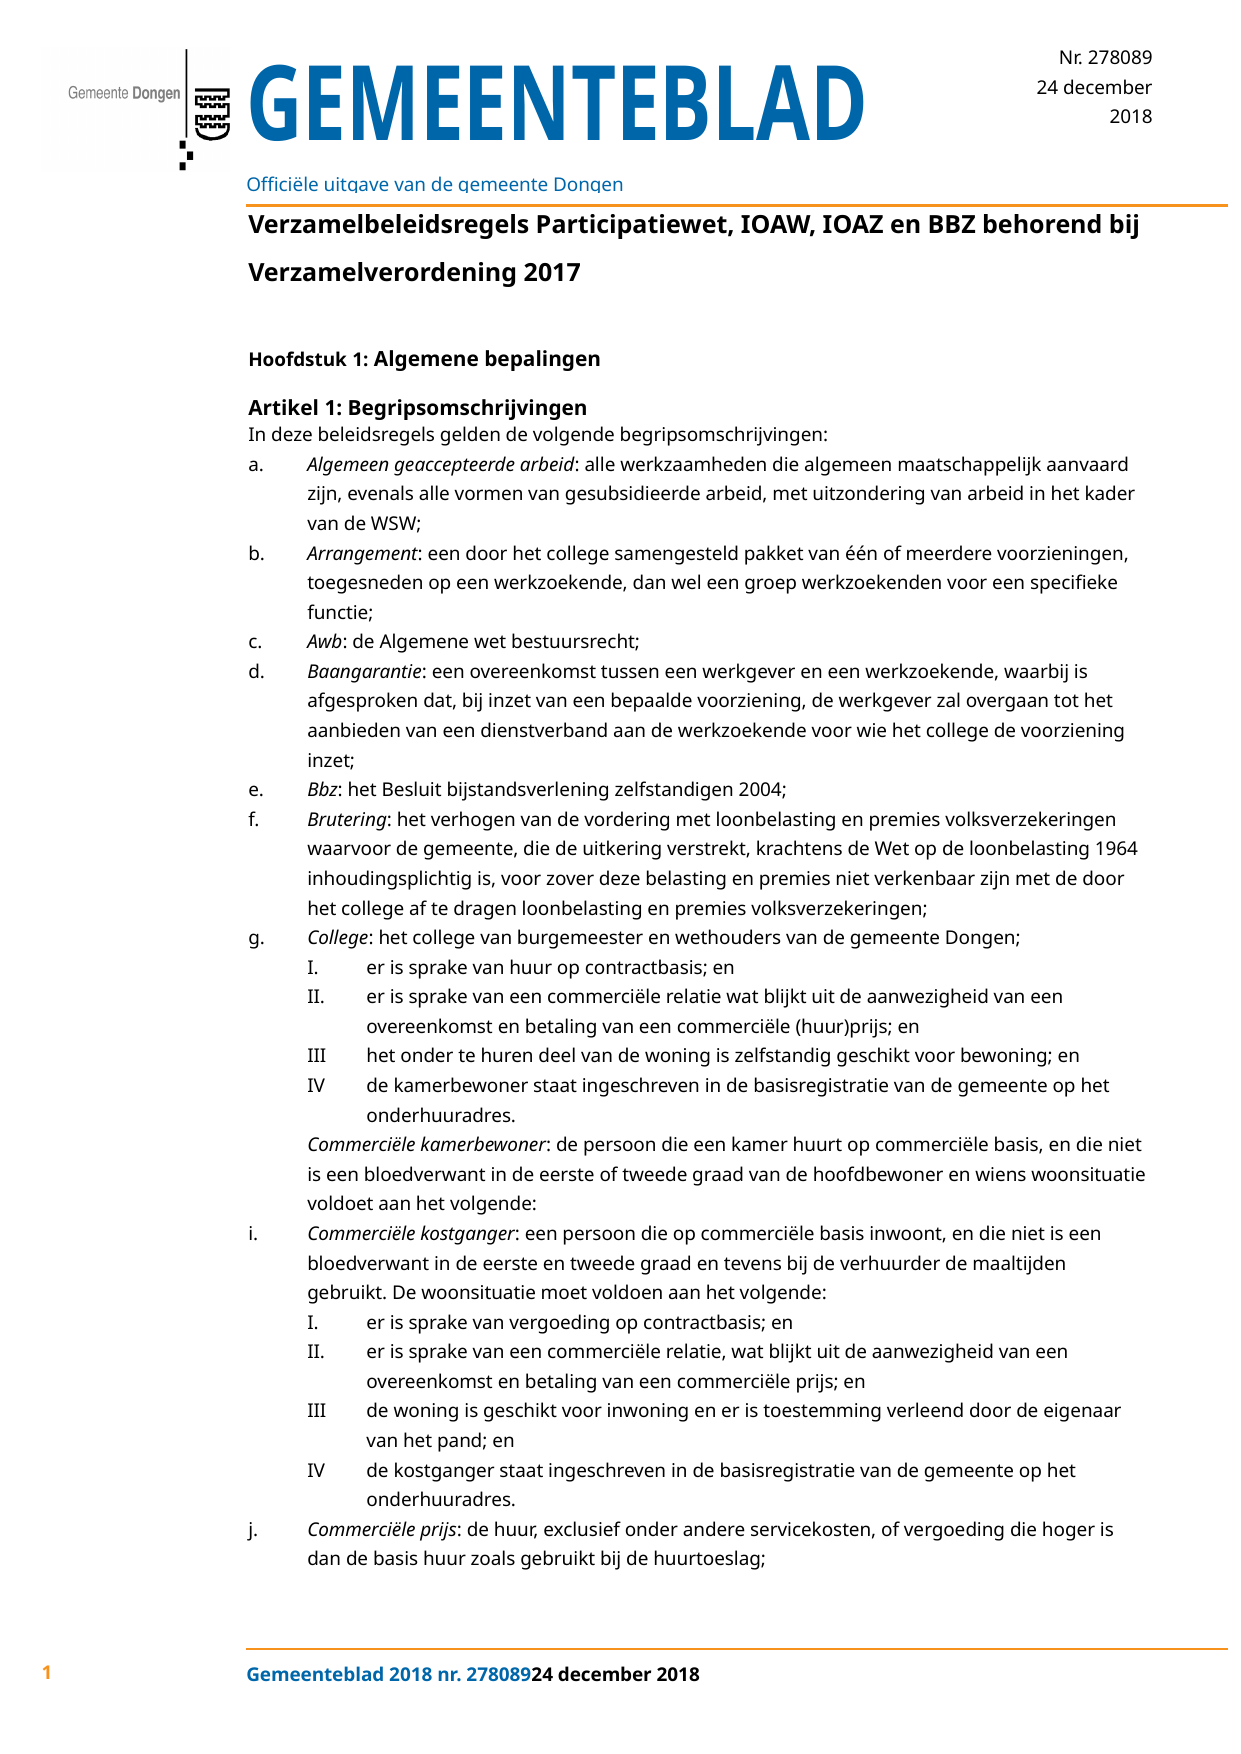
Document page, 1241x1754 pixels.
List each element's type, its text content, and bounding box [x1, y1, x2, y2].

list Commerciële kostganger: een persoon die op commerciële basis inwoont, en die niet is een bloedverwant in de eerste en tweede graad en tevens bij de verhuurder de maaltijden gebruikt. De woonsituatie moet voldoen aan het volgende: [248, 1220, 1152, 1305]
picture [41, 47, 231, 172]
text Artikel 1: Begripsomschrijvingen [248, 393, 1152, 421]
list het onder te huren deel van de woning is zelfstandig geschikt voor bewoning; en [307, 1043, 1152, 1068]
list er is sprake van huur op contractbasis; en [307, 954, 1152, 979]
list Baangarantie: een overeenkomst tussen een werkgever en een werkzoekende, waarbij is afgesproken dat, bij inzet van een bepaalde voorziening, de werkgever zal overgaan tot het aanbieden van een dienstverband aan de werkzoekende voor wie het college de voorziening inzet; [248, 658, 1152, 772]
text In deze beleidsregels gelden de volgende begripsomschrijvingen: [248, 421, 1152, 447]
list Brutering: het verhogen van de vordering met loonbelasting en premies volksverzekeringen waarvoor de gemeente, die de uitkering verstrekt, krachtens de Wet op de loonbelasting 1964 inhoudingsplichtig is, voor zover deze belasting en premies niet verkenbaar zijn met de door het college af te dragen loonbelasting en premies volksverzekeringen; [248, 806, 1152, 920]
list de woning is geschikt voor inwoning en er is toestemming verleend door de eigenaar van het pand; en [307, 1398, 1152, 1453]
list Awb: de Algemene wet bestuursrecht; [248, 628, 1152, 654]
text Hoofdstuk 1: Algemene bepalingen [248, 344, 1152, 372]
list Commerciële kamerbewoner: de persoon die een kamer huurt op commerciële basis, en die niet is een bloedverwant in de eerste of tweede graad van de hoofdbewoner en wiens woonsituatie voldoet aan het volgende: [248, 1131, 1152, 1216]
list er is sprake van een commerciële relatie, wat blijkt uit de aanwezigheid van een overeenkomst en betaling van een commerciële prijs; en [307, 1338, 1152, 1394]
list Algemeen geaccepteerde arbeid: alle werkzaamheden die algemeen maatschappelijk aanvaard zijn, evenals alle vormen van gesubsidieerde arbeid, met uitzondering van arbeid in het kader van de WSW; [248, 451, 1152, 536]
list Arrangement: een door het college samengesteld pakket van één of meerdere voorzieningen, toegesneden op een werkzoekende, dan wel een groep werkzoekenden voor een specifieke functie; [248, 540, 1152, 624]
list de kamerbewoner staat ingeschreven in de basisregistratie van de gemeente op het onderhuuradres. [307, 1072, 1152, 1127]
list Commerciële prijs: de huur, exclusief onder andere servicekosten, of vergoeding die hoger is dan de basis huur zoals gebruikt bij de huurtoeslag; [248, 1516, 1152, 1571]
list College: het college van burgemeester en wethouders van de gemeente Dongen; [248, 924, 1152, 950]
list de kostganger staat ingeschreven in de basisregistratie van de gemeente op het onderhuuradres. [307, 1457, 1152, 1512]
list er is sprake van een commerciële relatie wat blijkt uit de aanwezigheid van een overeenkomst en betaling van een commerciële (huur)prijs; en [307, 983, 1152, 1039]
list Bbz: het Besluit bijstandsverlening zelfstandigen 2004; [248, 776, 1152, 802]
text Verzamelbeleidsregels Participatiewet, IOAW, IOAZ en BBZ behorend bij Verzamelverordening 2017 [248, 207, 1152, 288]
list er is sprake van vergoeding op contractbasis; en [307, 1309, 1152, 1334]
